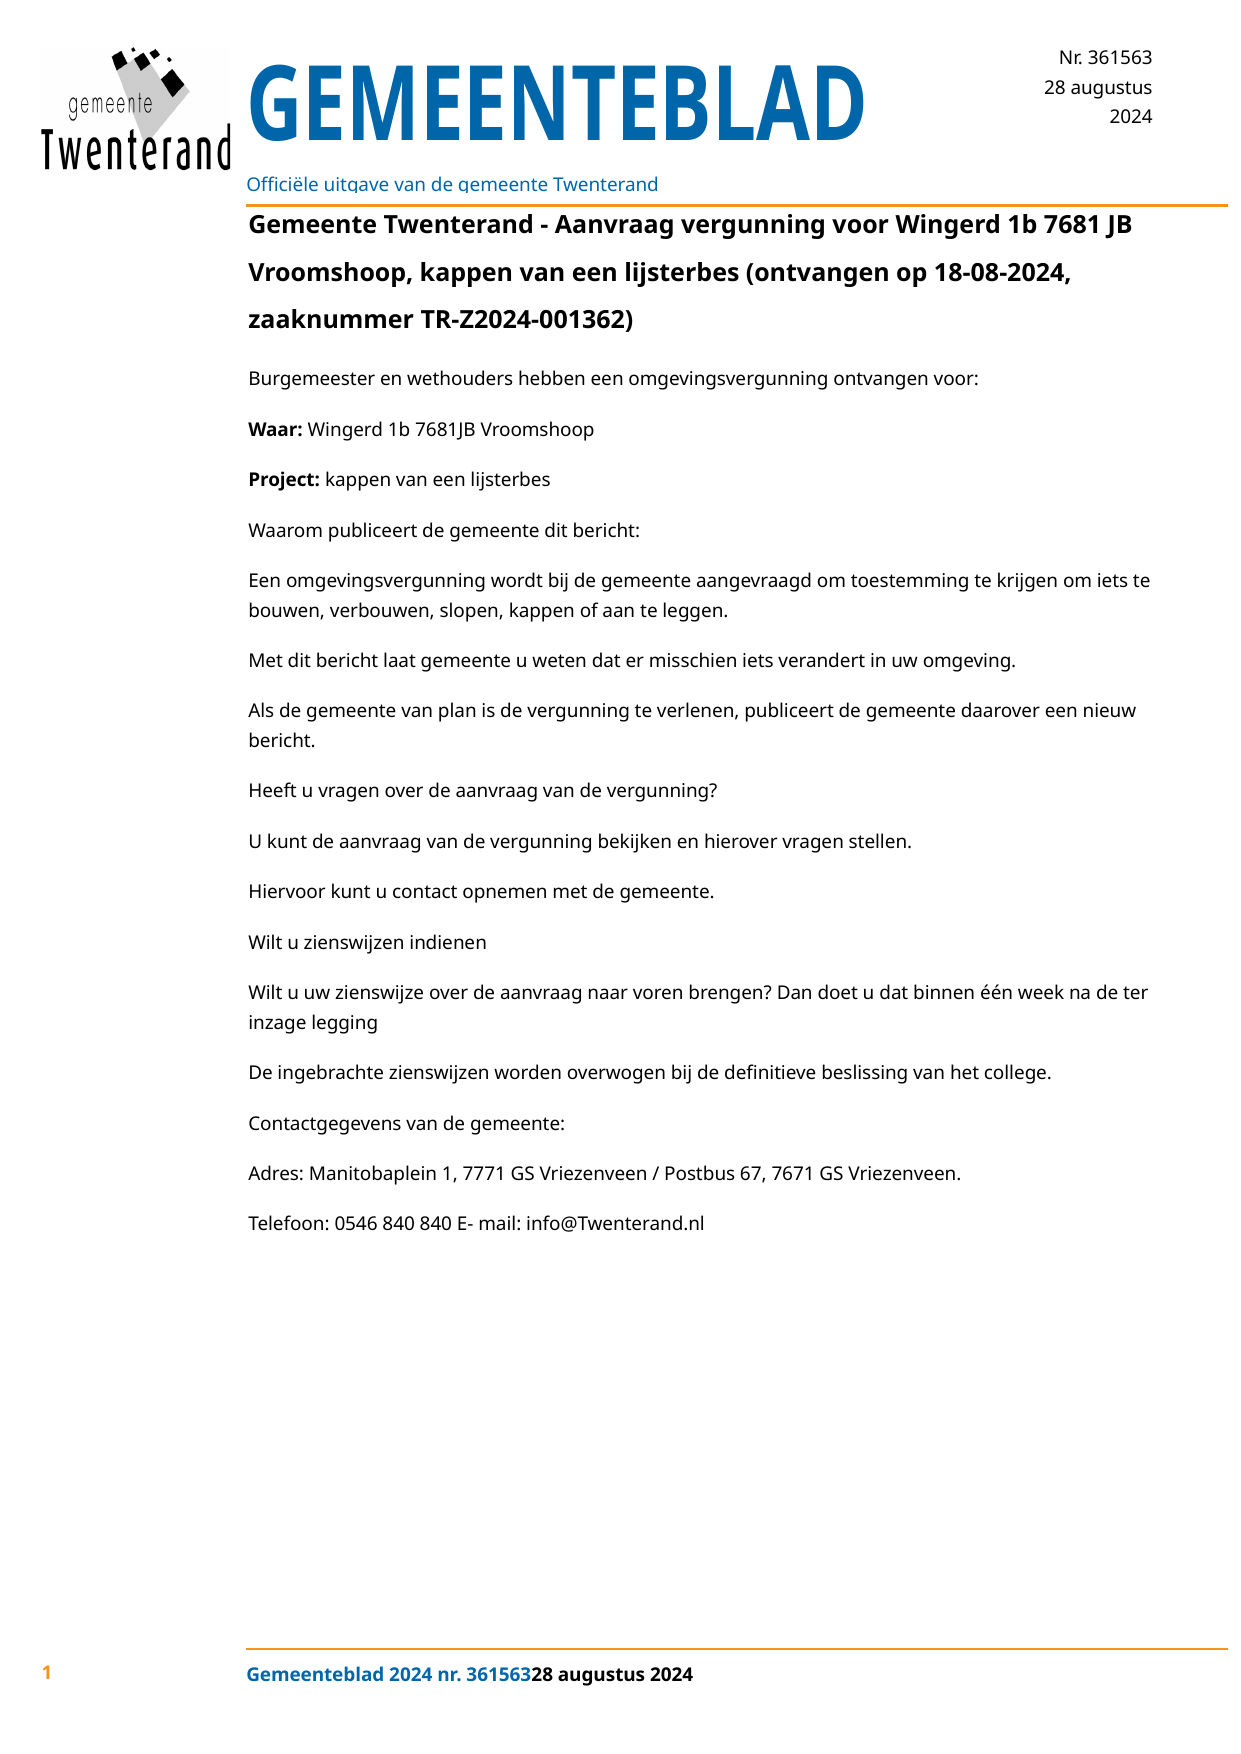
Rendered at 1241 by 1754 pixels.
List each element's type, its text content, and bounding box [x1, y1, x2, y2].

text Als de gemeente van plan is de vergunning te verlenen, publiceert de gemeente daarover een nieuw bericht. [248, 698, 1152, 753]
text Contactgegevens van de gemeente: [248, 1110, 1152, 1135]
text Burgemeester en wethouders hebben een omgevingsvergunning ontvangen voor: [248, 366, 1152, 391]
text Waar: Wingerd 1b 7681JB Vroomshoop [248, 416, 1152, 442]
text Met dit bericht laat gemeente u weten dat er misschien iets verandert in uw omgeving. [248, 647, 1152, 673]
text Wilt u uw zienswijze over de aanvraag naar voren brengen? Dan doet u dat binnen één week na de ter inzage legging [248, 979, 1152, 1034]
text Gemeente Twenterand - Aanvraag vergunning voor Wingerd 1b 7681 JB Vroomshoop, kappen van een lijsterbes (ontvangen op 18-08-2024, zaaknummer TR-Z2024-001362) [248, 207, 1152, 336]
text Wilt u zienswijzen indienen [248, 929, 1152, 954]
text De ingebrachte zienswijzen worden overwogen bij de definitieve beslissing van het college. [248, 1059, 1152, 1085]
text Hiervoor kunt u contact opnemen met de gemeente. [248, 878, 1152, 904]
text Adres: Manitobaplein 1, 7771 GS Vriezenveen / Postbus 67, 7671 GS Vriezenveen. [248, 1160, 1152, 1186]
text Heeft u vragen over de aanvraag van de vergunning? [248, 778, 1152, 803]
text Telefoon: 0546 840 840 E- mail: info@Twenterand.nl [248, 1211, 1152, 1236]
text Een omgevingsvergunning wordt bij de gemeente aangevraagd om toestemming te krijgen om iets te bouwen, verbouwen, slopen, kappen of aan te leggen. [248, 567, 1152, 622]
text Project: kappen van een lijsterbes [248, 466, 1152, 492]
text U kunt de aanvraag van de vergunning bekijken en hierover vragen stellen. [248, 828, 1152, 854]
text Waarom publiceert de gemeente dit bericht: [248, 517, 1152, 542]
picture [41, 47, 231, 172]
